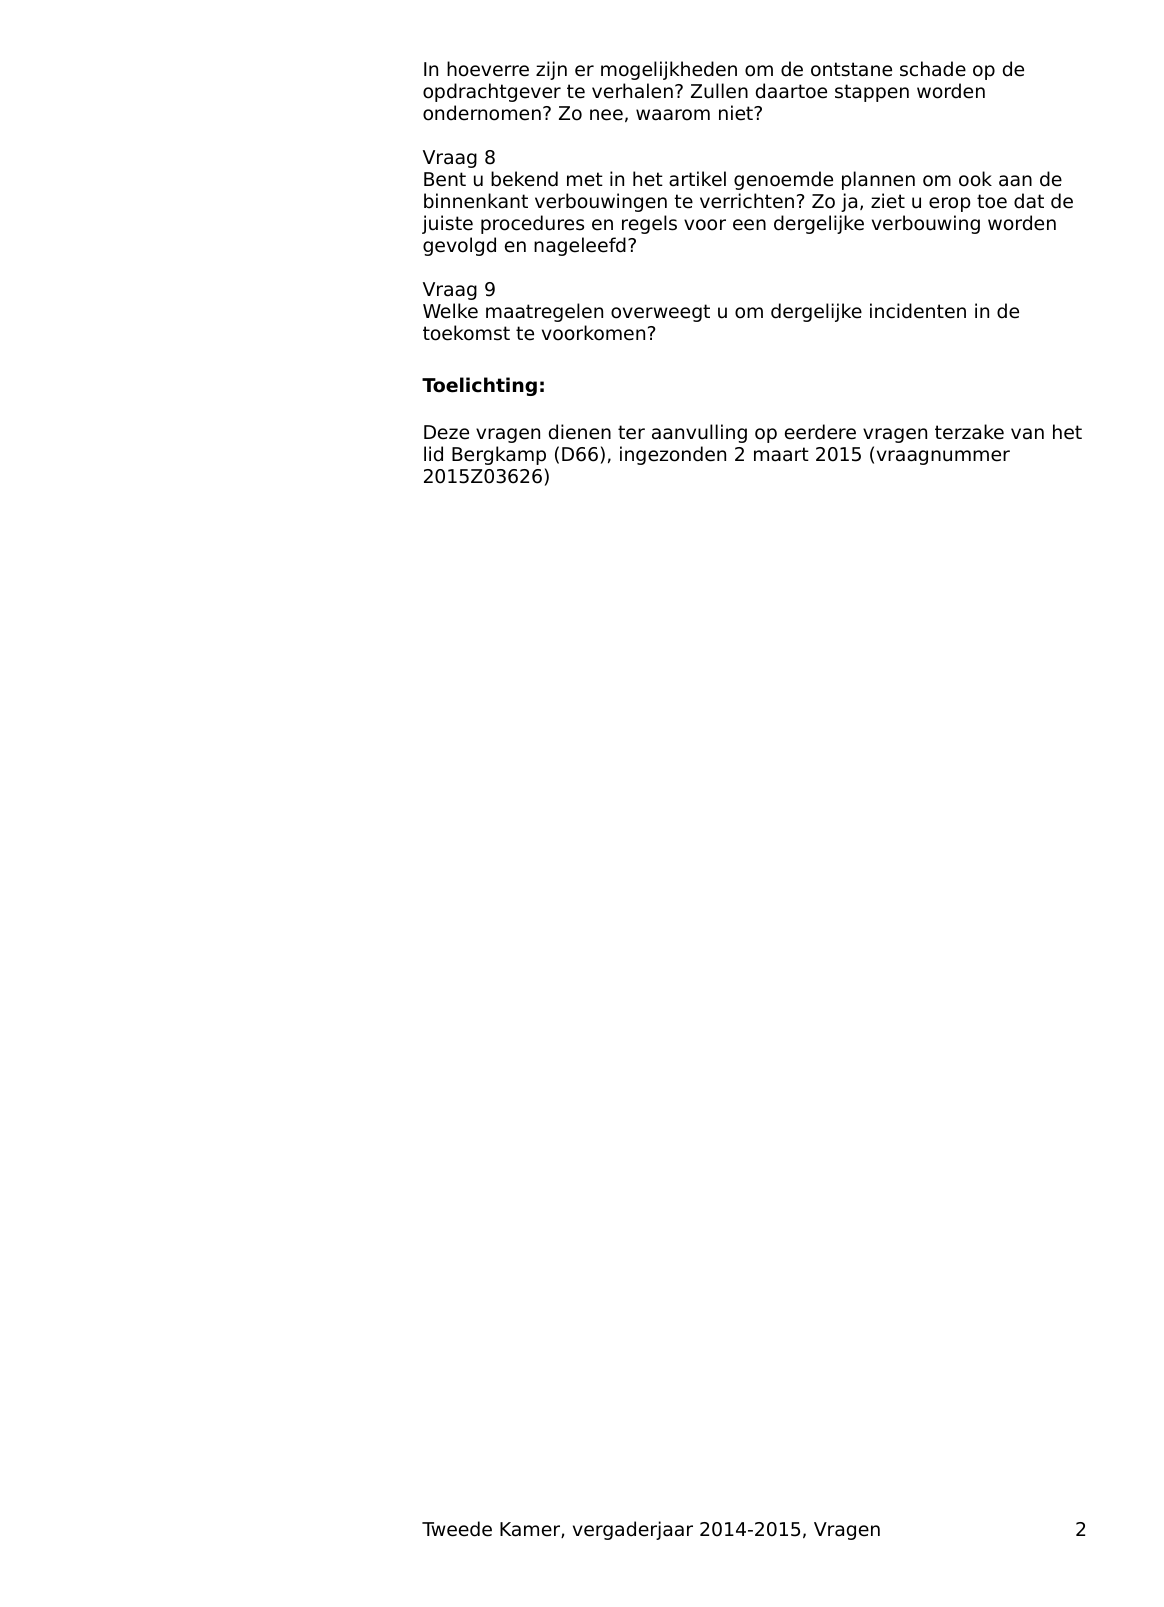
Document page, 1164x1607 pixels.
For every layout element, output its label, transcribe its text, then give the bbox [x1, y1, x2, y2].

text In hoeverre zijn er mogelijkheden om de ontstane schade op de opdrachtgever te verhalen? Zullen daartoe stappen worden ondernomen? Zo nee, waarom niet? [422, 59, 1087, 125]
text Vraag 9 [422, 279, 1087, 301]
text Vraag 8 [422, 147, 1087, 169]
text Welke maatregelen overweegt u om dergelijke incidenten in de toekomst te voorkomen? [422, 301, 1087, 345]
text Bent u bekend met in het artikel genoemde plannen om ook aan de binnenkant verbouwingen te verrichten? Zo ja, ziet u erop toe dat de juiste procedures en regels voor een dergelijke verbouwing worden gevolgd en nageleefd? [422, 169, 1087, 257]
text Deze vragen dienen ter aanvulling op eerdere vragen terzake van het lid Bergkamp (D66), ingezonden 2 maart 2015 (vraagnummer 2015Z03626) [422, 422, 1087, 488]
subtitle Toelichting: [422, 375, 1087, 397]
